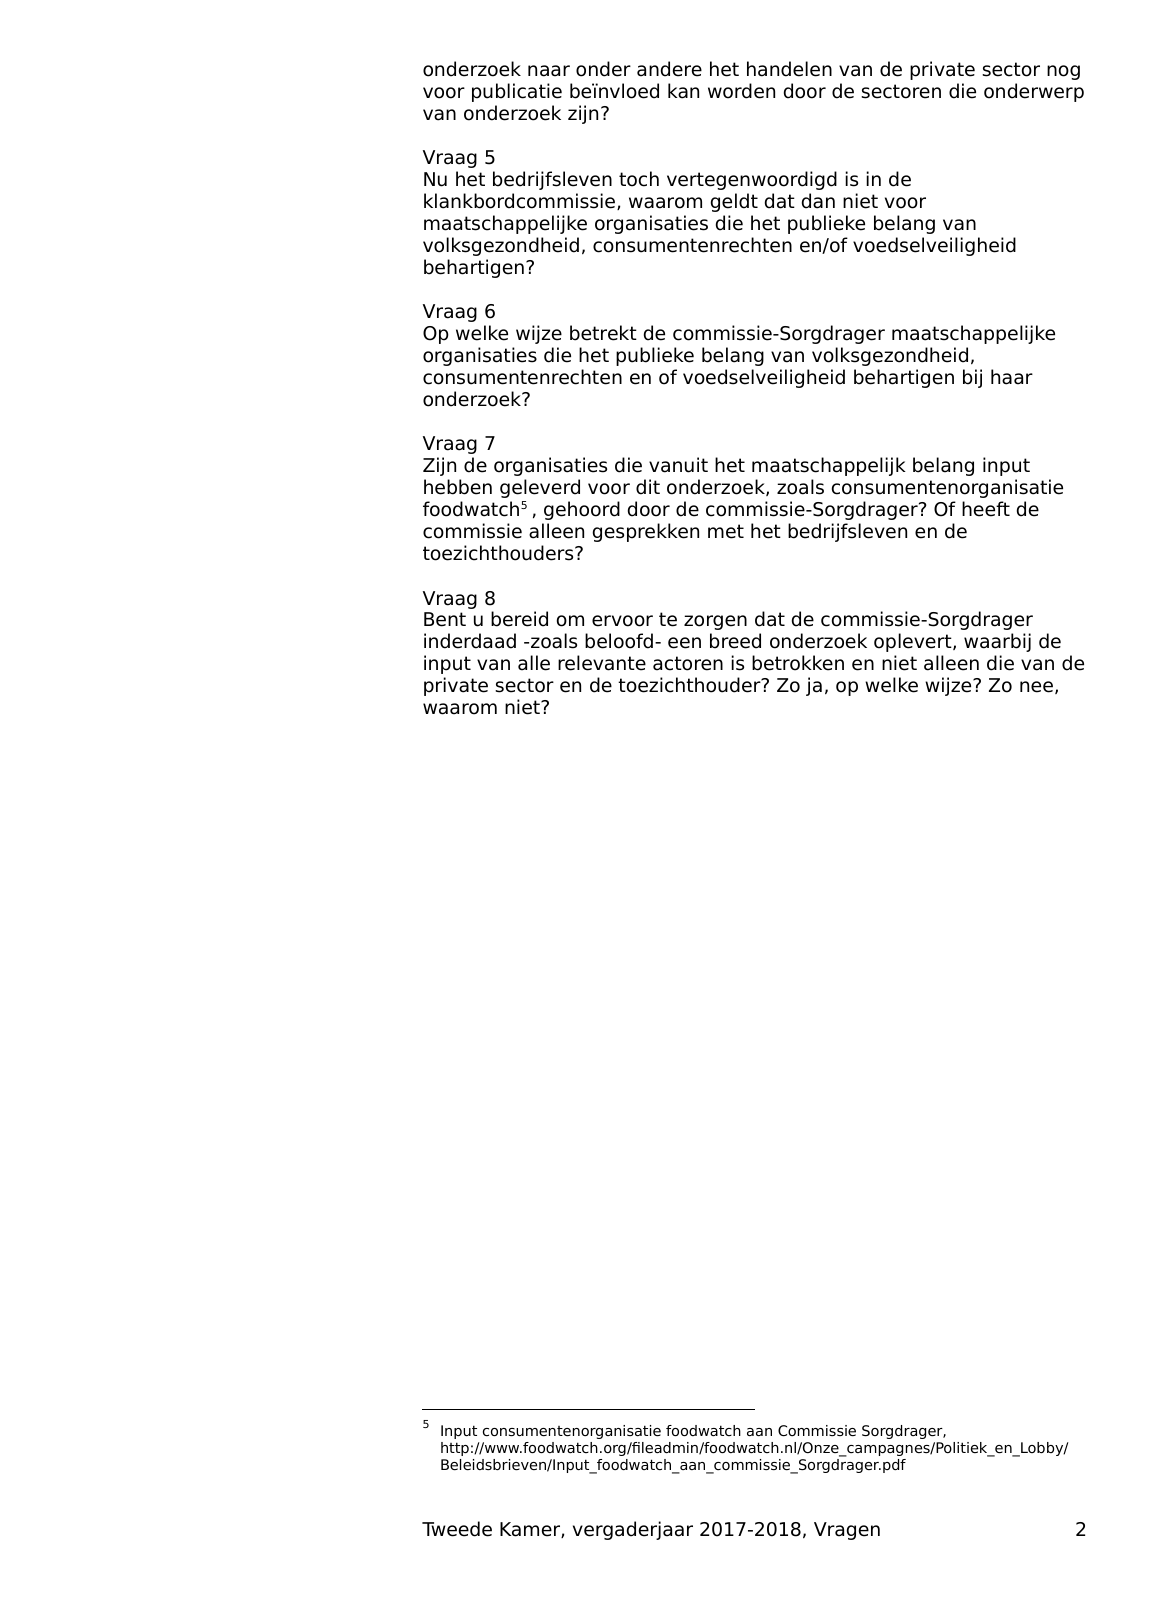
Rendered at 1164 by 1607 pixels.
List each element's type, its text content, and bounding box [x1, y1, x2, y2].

text Vraag 8 [422, 587, 1087, 609]
text Op welke wijze betrekt de commissie-Sorgdrager maatschappelijke organisaties die het publieke belang van volksgezondheid, consumentenrechten en of voedselveiligheid behartigen bij haar onderzoek? [422, 323, 1087, 411]
text Input consumentenorganisatie foodwatch aan Commissie Sorgdrager, http://www.foodwatch.org/fileadmin/foodwatch.nl/Onze_campagnes/Politiek_en_Lobby/Beleidsbrieven/Input_foodwatch_aan_commissie_Sorgdrager.pdf [422, 1418, 1087, 1474]
text onderzoek naar onder andere het handelen van de private sector nog voor publicatie beïnvloed kan worden door de sectoren die onderwerp van onderzoek zijn? [422, 59, 1087, 125]
text Nu het bedrijfsleven toch vertegenwoordigd is in de klankbordcommissie, waarom geldt dat dan niet voor maatschappelijke organisaties die het publieke belang van volksgezondheid, consumentenrechten en/of voedselveiligheid behartigen? [422, 169, 1087, 279]
text Vraag 7 [422, 433, 1087, 455]
text Vraag 6 [422, 301, 1087, 323]
text Bent u bereid om ervoor te zorgen dat de commissie-Sorgdrager inderdaad -zoals beloofd- een breed onderzoek oplevert, waarbij de input van alle relevante actoren is betrokken en niet alleen die van de private sector en de toezichthouder? Zo ja, op welke wijze? Zo nee, waarom niet? [422, 609, 1087, 719]
text Zijn de organisaties die vanuit het maatschappelijk belang input hebben geleverd voor dit onderzoek, zoals consumentenorganisatie foodwatch, gehoord door de commissie-Sorgdrager? Of heeft de commissie alleen gesprekken met het bedrijfsleven en de toezichthouders? [422, 455, 1087, 565]
text Vraag 5 [422, 147, 1087, 169]
